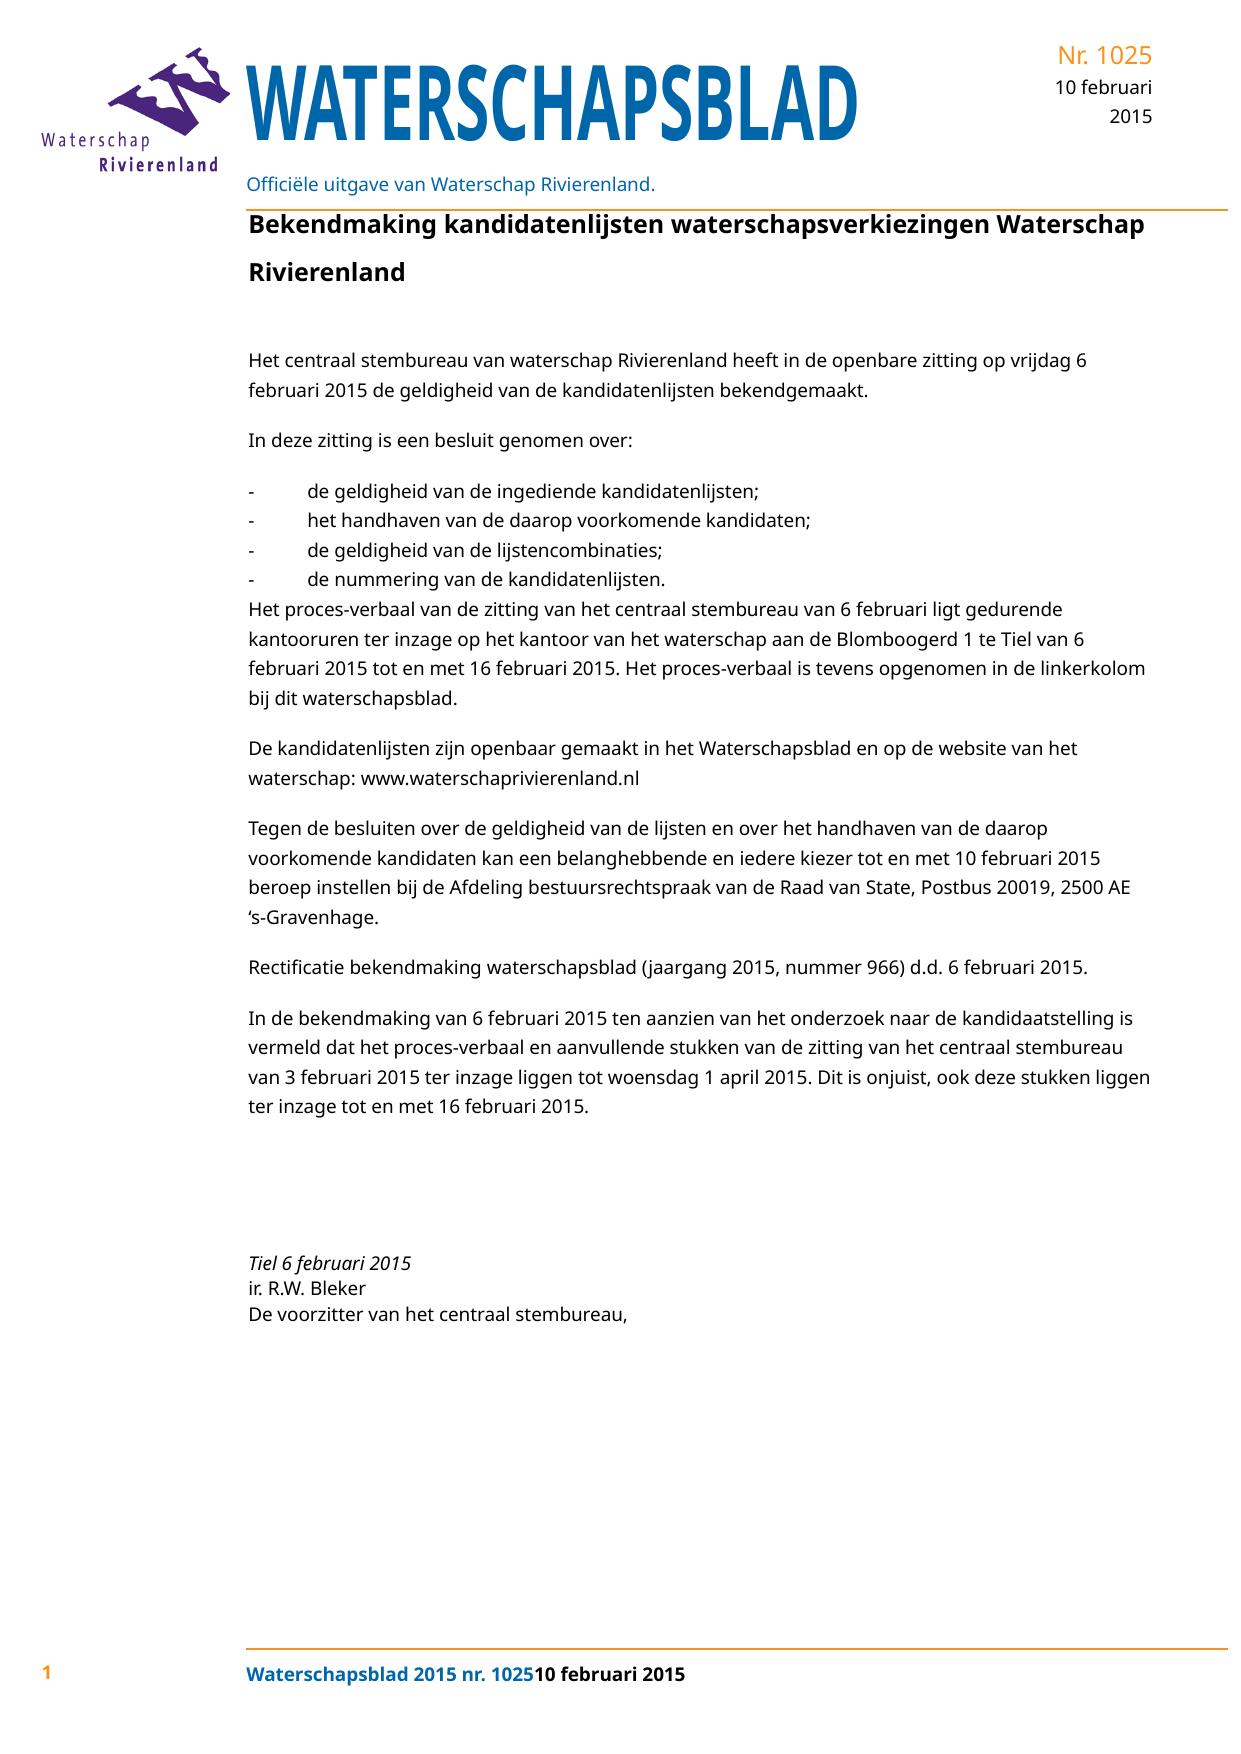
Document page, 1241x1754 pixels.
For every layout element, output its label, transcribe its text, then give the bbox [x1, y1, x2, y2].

list de nummering van de kandidatenlijsten. [248, 567, 1152, 592]
list de geldigheid van de lijstencombinaties; [248, 537, 1152, 563]
text In deze zitting is een besluit genomen over: [248, 427, 1152, 453]
text Het proces-verbaal van de zitting van het centraal stembureau van 6 februari ligt gedurende kantooruren ter inzage op het kantoor van het waterschap aan de Blomboogerd 1 te Tiel van 6 februari 2015 tot en met 16 februari 2015. Het proces-verbaal is tevens opgenomen in de linkerkolom bij dit waterschapsblad. [248, 596, 1152, 711]
text Het centraal stembureau van waterschap Rivierenland heeft in de openbare zitting op vrijdag 6 februari 2015 de geldigheid van de kandidatenlijsten bekendgemaakt. [248, 347, 1152, 403]
picture [41, 47, 231, 172]
text Rectificatie bekendmaking waterschapsblad (jaargang 2015, nummer 966) d.d. 6 februari 2015. [248, 954, 1152, 980]
list de geldigheid van de ingediende kandidatenlijsten; [248, 478, 1152, 504]
text De kandidatenlijsten zijn openbaar gemaakt in het Waterschapsblad en op de website van het waterschap: www.waterschaprivierenland.nl [248, 735, 1152, 791]
text ir. R.W. Bleker [248, 1276, 1152, 1301]
text In de bekendmaking van 6 februari 2015 ten aanzien van het onderzoek naar de kandidaatstelling is vermeld dat het proces-verbaal en aanvullende stukken van de zitting van het centraal stembureau van 3 februari 2015 ter inzage liggen tot woensdag 1 april 2015. Dit is onjuist, ook deze stukken liggen ter inzage tot en met 16 februari 2015. [248, 1005, 1152, 1119]
list het handhaven van de daarop voorkomende kandidaten; [248, 507, 1152, 533]
text Tiel 6 februari 2015 [248, 1250, 1152, 1276]
text De voorzitter van het centraal stembureau, [248, 1301, 1152, 1327]
text Bekendmaking kandidatenlijsten waterschapsverkiezingen Waterschap Rivierenland [248, 211, 1152, 288]
text Tegen de besluiten over de geldigheid van de lijsten en over het handhaven van de daarop voorkomende kandidaten kan een belanghebbende en iedere kiezer tot en met 10 februari 2015 beroep instellen bij de Afdeling bestuursrechtspraak van de Raad van State, Postbus 20019, 2500 AE ‘s-Gravenhage. [248, 815, 1152, 930]
